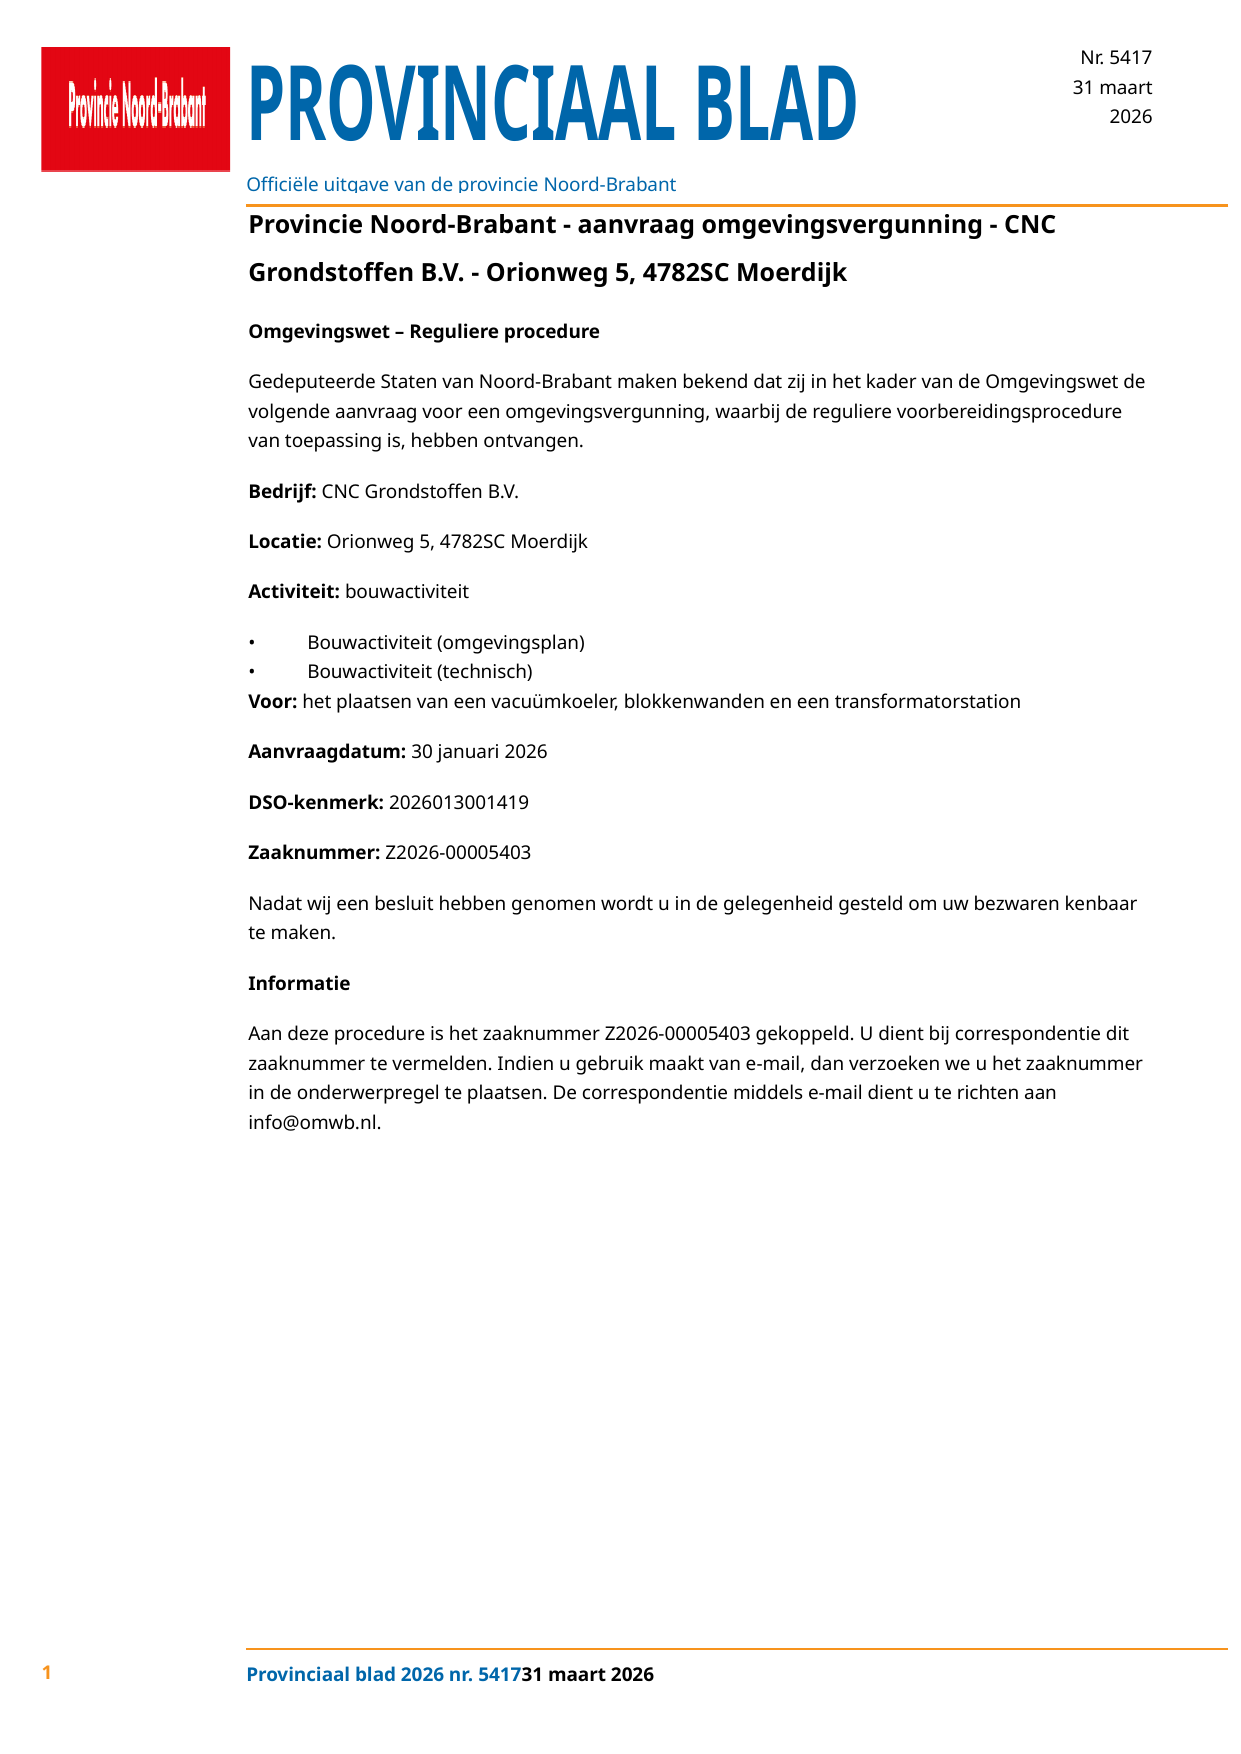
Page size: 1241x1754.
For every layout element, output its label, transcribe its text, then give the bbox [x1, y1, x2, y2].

text DSO-kenmerk: 2026013001419 [248, 789, 1152, 815]
text Voor: het plaatsen van een vacuümkoeler, blokkenwanden en een transformatorstation [248, 688, 1152, 714]
list Bouwactiviteit (technisch) [248, 659, 1152, 684]
list Bouwactiviteit (omgevingsplan) [248, 629, 1152, 655]
text Informatie [248, 970, 1152, 996]
text Activiteit: bouwactiviteit [248, 579, 1152, 604]
text Locatie: Orionweg 5, 4782SC Moerdijk [248, 528, 1152, 554]
text Aan deze procedure is het zaaknummer Z2026-00005403 gekoppeld. U dient bij correspondentie dit zaaknummer te vermelden. Indien u gebruik maakt van e-mail, dan verzoeken we u het zaaknummer in de onderwerpregel te plaatsen. De correspondentie middels e-mail dient u te richten aan info@omwb.nl. [248, 1020, 1152, 1135]
text Omgevingswet – Reguliere procedure [248, 318, 1152, 344]
text Nadat wij een besluit hebben genomen wordt u in de gelegenheid gesteld om uw bezwaren kenbaar te maken. [248, 890, 1152, 945]
text Aanvraagdatum: 30 januari 2026 [248, 739, 1152, 764]
text Provincie Noord-Brabant - aanvraag omgevingsvergunning - CNC Grondstoffen B.V. - Orionweg 5, 4782SC Moerdijk [248, 207, 1152, 288]
text Zaaknummer: Z2026-00005403 [248, 839, 1152, 865]
text Bedrijf: CNC Grondstoffen B.V. [248, 478, 1152, 504]
text Gedeputeerde Staten van Noord-Brabant maken bekend dat zij in het kader van de Omgevingswet de volgende aanvraag voor een omgevingsvergunning, waarbij de reguliere voorbereidingsprocedure van toepassing is, hebben ontvangen. [248, 368, 1152, 453]
picture [41, 47, 231, 172]
